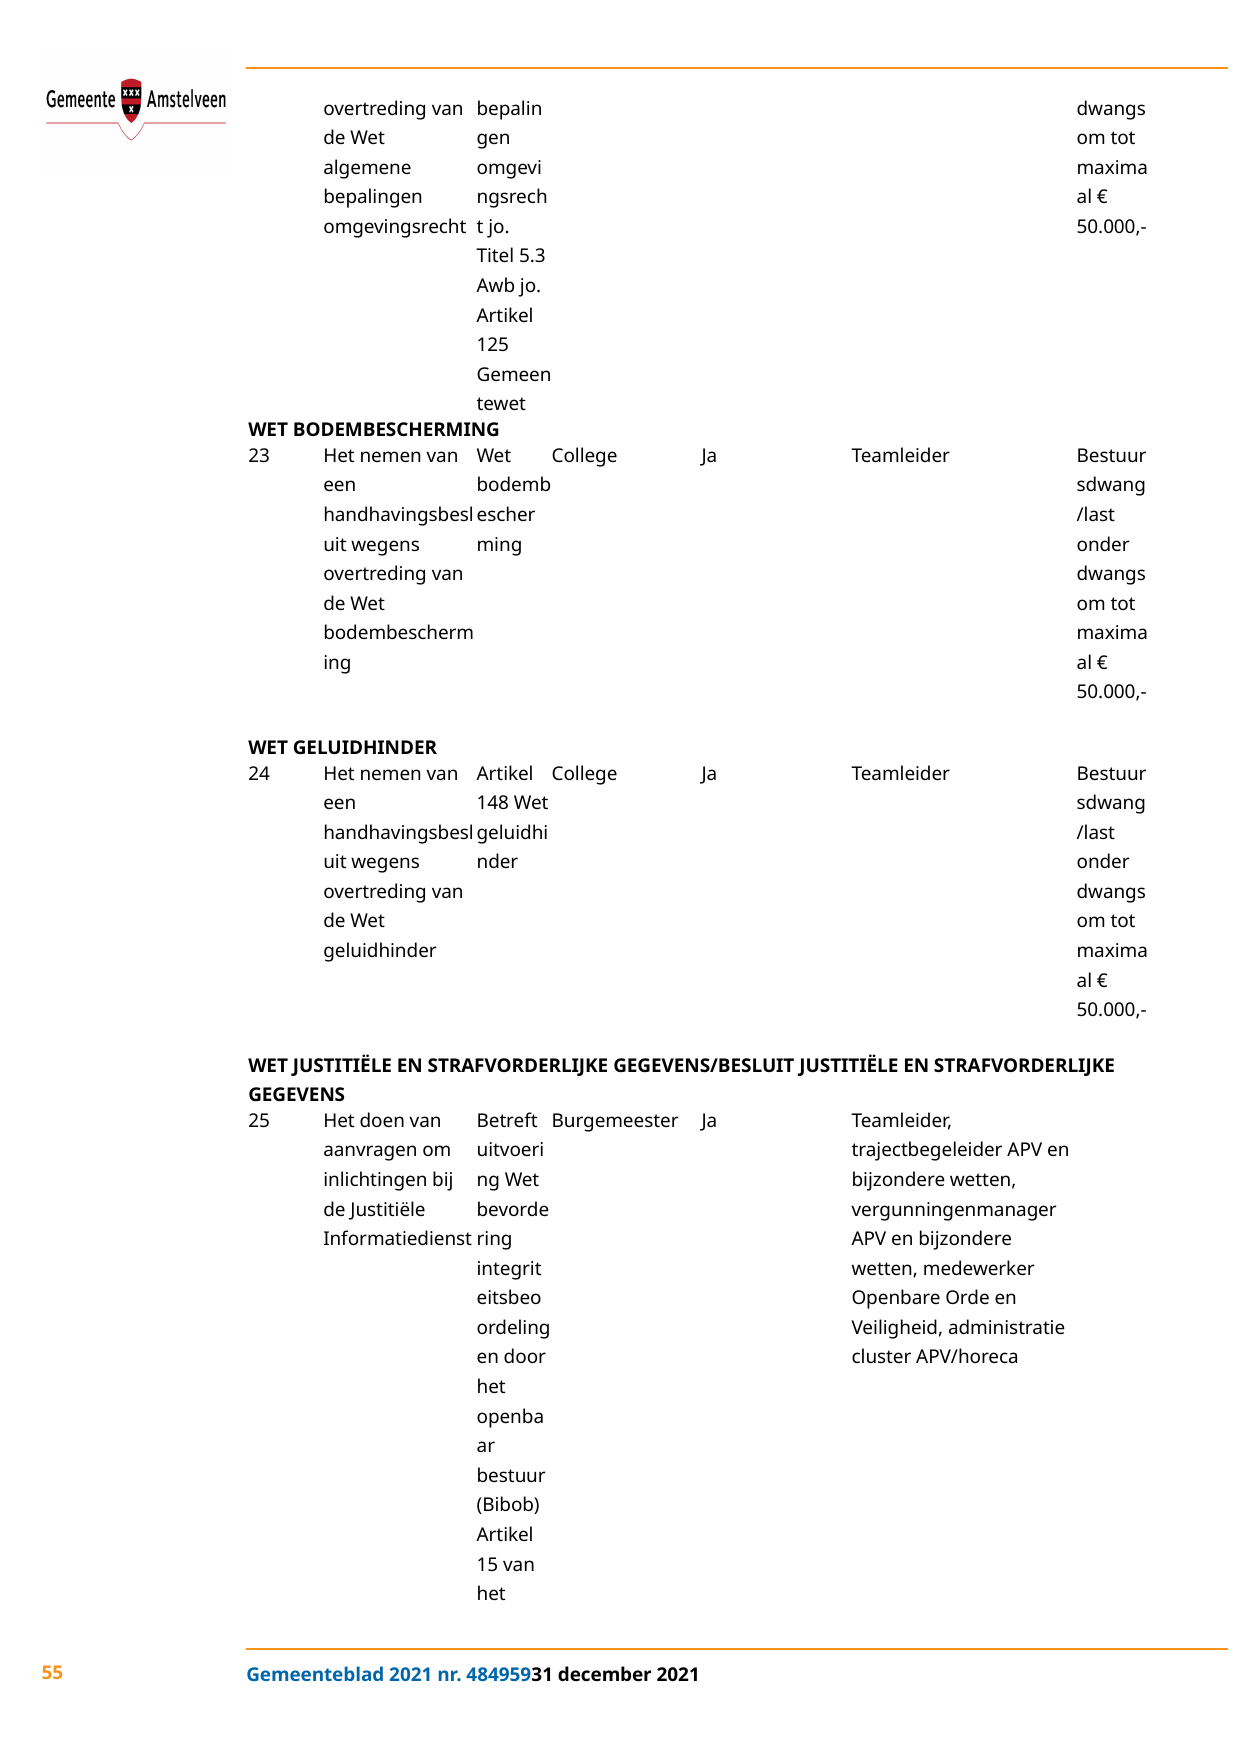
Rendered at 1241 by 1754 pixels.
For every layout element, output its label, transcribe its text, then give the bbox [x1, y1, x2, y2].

table_cell WET JUSTITIËLE EN STRAFVORDERLIJKE GEGEVENS/BESLUIT JUSTITIËLE EN STRAFVORDERLIJKE GEGEVENS [248, 1052, 1152, 1107]
table_cell Het doen van aanvragen om inlichtingen bij de Justitiële Informatiedienst [323, 1107, 476, 1606]
table_cell [701, 95, 851, 416]
table_cell Ja [701, 1107, 851, 1606]
table_cell Teamleider [851, 760, 1076, 1052]
table_cell 25 [248, 1107, 323, 1606]
table_cell [851, 95, 1076, 416]
table_cell Het nemen van een handhavingsbesluit wegens overtreding van de Wet bodembescherming [323, 442, 476, 734]
table_cell Bestuursdwang/last onder dwangsom tot maximaal € 50.000,- [1076, 442, 1152, 734]
table_cell bepalingen omgevingsrecht jo. Titel 5.3 Awb jo. Artikel 125 Gemeentewet [476, 95, 551, 416]
table_cell Betreft uitvoering Wet bevordering integriteitsbeoordelingen door het openbaar bestuur (Bibob) Artikel 15 van het [476, 1107, 551, 1606]
picture [41, 47, 231, 172]
table_cell 23 [248, 442, 323, 734]
table_cell Het nemen van een handhavingsbesluit wegens overtreding van de Wet geluidhinder [323, 760, 476, 1052]
table_cell overtreding van de Wet algemene bepalingen omgevingsrecht [323, 95, 476, 416]
table_cell [248, 95, 323, 416]
table_cell Teamleider, trajectbegeleider APV en bijzondere wetten, vergunningenmanager APV en bijzondere wetten, medewerker Openbare Orde en Veiligheid, administratie cluster APV/horeca [851, 1107, 1076, 1606]
table_cell College [551, 442, 701, 734]
table_cell Ja [701, 760, 851, 1052]
table_cell WET GELUIDHINDER [248, 734, 1152, 760]
table_cell Wet bodembescherming [476, 442, 551, 734]
table_cell dwangsom tot maximaal € 50.000,- [1076, 95, 1152, 416]
table_cell Burgemeester [551, 1107, 701, 1606]
table_cell [1076, 1107, 1152, 1606]
table_cell Bestuursdwang/last onder dwangsom tot maximaal € 50.000,- [1076, 760, 1152, 1052]
table_cell Ja [701, 442, 851, 734]
table_cell College [551, 760, 701, 1052]
table_cell 24 [248, 760, 323, 1052]
table_cell WET BODEMBESCHERMING [248, 416, 1152, 442]
table_cell Teamleider [851, 442, 1076, 734]
table_cell [551, 95, 701, 416]
table_cell Artikel 148 Wet geluidhinder [476, 760, 551, 1052]
